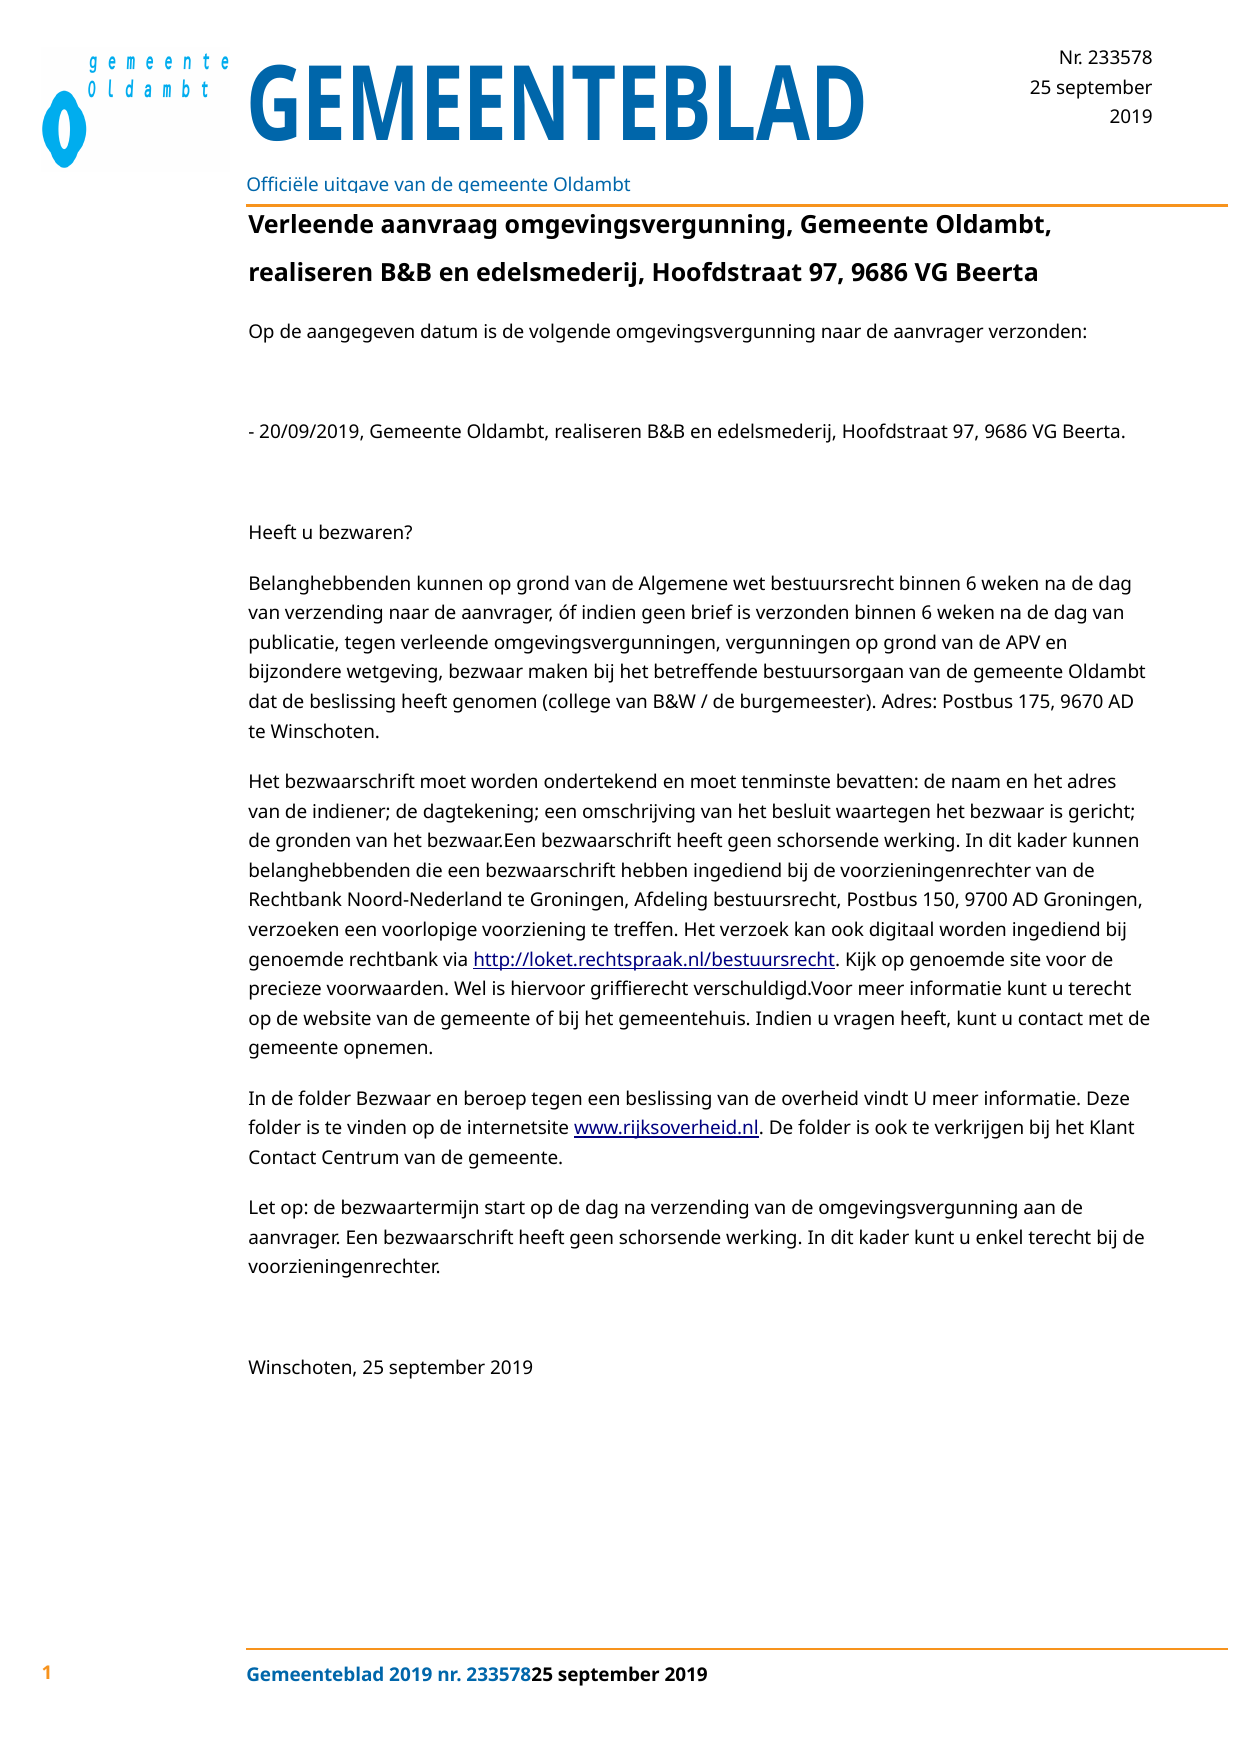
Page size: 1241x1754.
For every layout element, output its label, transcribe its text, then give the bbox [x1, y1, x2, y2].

text Verleende aanvraag omgevingsvergunning, Gemeente Oldambt, realiseren B&B en edelsmederij, Hoofdstraat 97, 9686 VG Beerta [248, 207, 1152, 288]
text Let op: de bezwaartermijn start op de dag na verzending van de omgevingsvergunning aan de aanvrager. Een bezwaarschrift heeft geen schorsende werking. In dit kader kunt u enkel terecht bij de voorzieningenrechter. [248, 1194, 1152, 1279]
text - 20/09/2019, Gemeente Oldambt, realiseren B&B en edelsmederij, Hoofdstraat 97, 9686 VG Beerta. [248, 419, 1152, 444]
picture [41, 47, 231, 172]
text Belanghebbenden kunnen op grond van de Algemene wet bestuursrecht binnen 6 weken na de dag van verzending naar de aanvrager, óf indien geen brief is verzonden binnen 6 weken na de dag van publicatie, tegen verleende omgevingsvergunningen, vergunningen op grond van de APV en bijzondere wetgeving, bezwaar maken bij het betreffende bestuursorgaan van de gemeente Oldambt dat de beslissing heeft genomen (college van B&W / de burgemeester). Adres: Postbus 175, 9670 AD te Winschoten. [248, 570, 1152, 744]
text Het bezwaarschrift moet worden ondertekend en moet tenminste bevatten: de naam en het adres van de indiener; de dagtekening; een omschrijving van het besluit waartegen het bezwaar is gericht; de gronden van het bezwaar.Een bezwaarschrift heeft geen schorsende werking. In dit kader kunnen belanghebbenden die een bezwaarschrift hebben ingediend bij de voorzieningenrechter van de Rechtbank Noord-Nederland te Groningen, Afdeling bestuursrecht, Postbus 150, 9700 AD Groningen, verzoeken een voorlopige voorziening te treffen. Het verzoek kan ook digitaal worden ingediend bij genoemde rechtbank via http://loket.rechtspraak.nl/bestuursrecht. Kijk op genoemde site voor de precieze voorwaarden. Wel is hiervoor griffierecht verschuldigd.Voor meer informatie kunt u terecht op de website van de gemeente of bij het gemeentehuis. Indien u vragen heeft, kunt u contact met de gemeente opnemen. [248, 768, 1152, 1060]
text Winschoten, 25 september 2019 [248, 1354, 1152, 1380]
text Op de aangegeven datum is de volgende omgevingsvergunning naar de aanvrager verzonden: [248, 318, 1152, 344]
text Heeft u bezwaren? [248, 519, 1152, 545]
text In de folder Bezwaar en beroep tegen een beslissing van de overheid vindt U meer informatie. Deze folder is te vinden op de internetsite www.rijksoverheid.nl. De folder is ook te verkrijgen bij het Klant Contact Centrum van de gemeente. [248, 1085, 1152, 1170]
